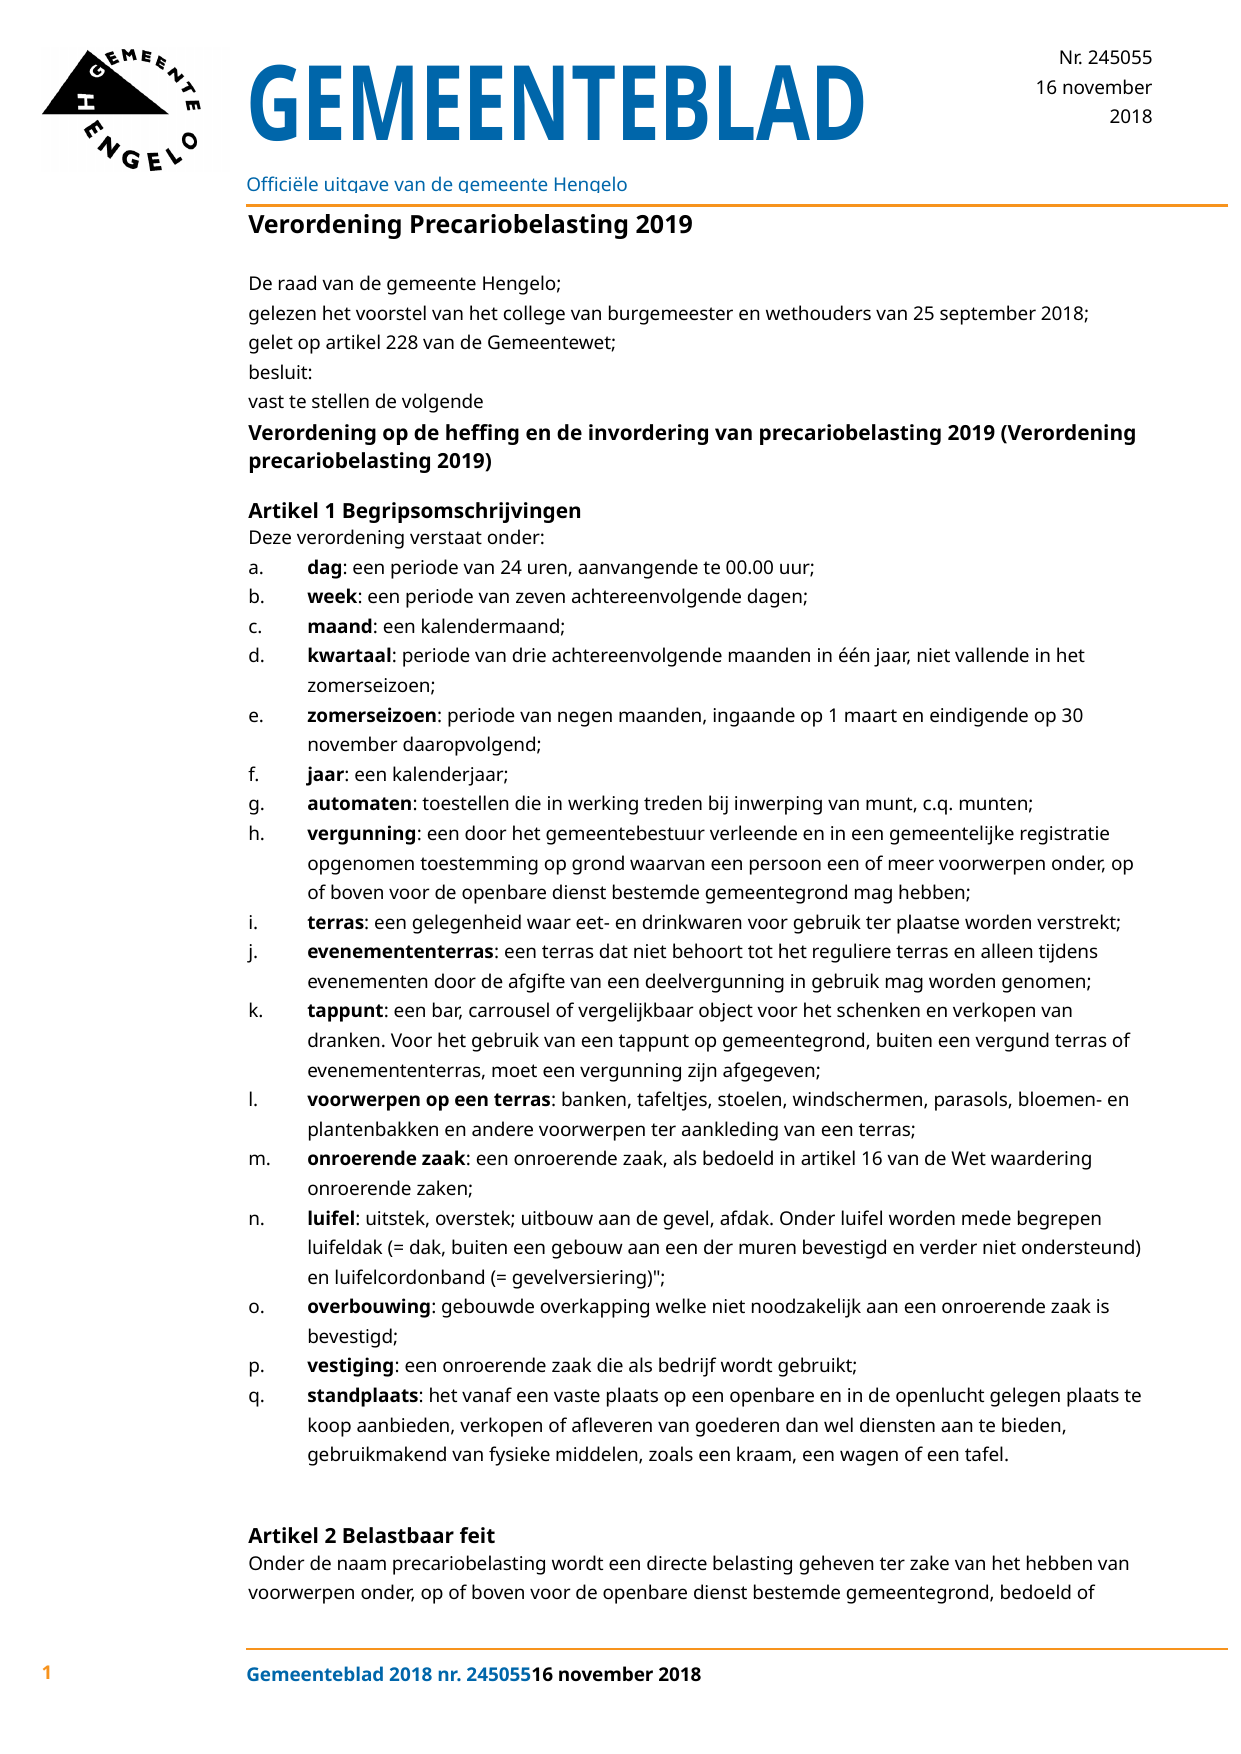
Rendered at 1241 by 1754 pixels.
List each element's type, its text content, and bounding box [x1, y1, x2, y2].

list vestiging: een onroerende zaak die als bedrijf wordt gebruikt; [248, 1353, 1152, 1378]
list voorwerpen op een terras: banken, tafeltjes, stoelen, windschermen, parasols, bloemen- en plantenbakken en andere voorwerpen ter aankleding van een terras; [248, 1086, 1152, 1142]
list week: een periode van zeven achtereenvolgende dagen; [248, 583, 1152, 609]
text Artikel 1 Begripsomschrijvingen [248, 496, 1152, 524]
list overbouwing: gebouwde overkapping welke niet noodzakelijk aan een onroerende zaak is bevestigd; [248, 1293, 1152, 1349]
text gelet op artikel 228 van de Gemeentewet; [248, 329, 1152, 355]
text besluit: [248, 359, 1152, 385]
list kwartaal: periode van drie achtereenvolgende maanden in één jaar, niet vallende in het zomerseizoen; [248, 643, 1152, 698]
list evenemententerras: een terras dat niet behoort tot het reguliere terras en alleen tijdens evenementen door de afgifte van een deelvergunning in gebruik mag worden genomen; [248, 938, 1152, 994]
list jaar: een kalenderjaar; [248, 761, 1152, 787]
text Artikel 2 Belastbaar feit [248, 1521, 1152, 1550]
list maand: een kalendermaand; [248, 613, 1152, 639]
text Deze verordening verstaat onder: [248, 524, 1152, 550]
list zomerseizoen: periode van negen maanden, ingaande op 1 maart en eindigende op 30 november daaropvolgend; [248, 702, 1152, 757]
text Onder de naam precariobelasting wordt een directe belasting geheven ter zake van het hebben van voorwerpen onder, op of boven voor de openbare dienst bestemde gemeentegrond, bedoeld of [248, 1550, 1152, 1605]
list luifel: uitstek, overstek; uitbouw aan de gevel, afdak. Onder luifel worden mede begrepen luifeldak (= dak, buiten een gebouw aan een der muren bevestigd en verder niet ondersteund) en luifelcordonband (= gevelversiering)"; [248, 1205, 1152, 1290]
list onroerende zaak: een onroerende zaak, als bedoeld in artikel 16 van de Wet waardering onroerende zaken; [248, 1146, 1152, 1201]
list dag: een periode van 24 uren, aanvangende te 00.00 uur; [248, 554, 1152, 580]
text gelezen het voorstel van het college van burgemeester en wethouders van 25 september 2018; [248, 300, 1152, 326]
list vergunning: een door het gemeentebestuur verleende en in een gemeentelijke registratie opgenomen toestemming op grond waarvan een persoon een of meer voorwerpen onder, op of boven voor de openbare dienst bestemde gemeentegrond mag hebben; [248, 820, 1152, 905]
list terras: een gelegenheid waar eet- en drinkwaren voor gebruik ter plaatse worden verstrekt; [248, 909, 1152, 935]
list automaten: toestellen die in werking treden bij inwerping van munt, c.q. munten; [248, 791, 1152, 816]
text vast te stellen de volgende [248, 389, 1152, 414]
list standplaats: het vanaf een vaste plaats op een openbare en in de openlucht gelegen plaats te koop aanbieden, verkopen of afleveren van goederen dan wel diensten aan te bieden, gebruikmakend van fysieke middelen, zoals een kraam, een wagen of een tafel. [248, 1382, 1152, 1467]
picture [41, 47, 231, 172]
text Verordening op de heffing en de invordering van precariobelasting 2019 (Verordening precariobelasting 2019) [248, 418, 1152, 475]
text Verordening Precariobelasting 2019 [248, 207, 1152, 241]
list tappunt: een bar, carrousel of vergelijkbaar object voor het schenken en verkopen van dranken. Voor het gebruik van een tappunt op gemeentegrond, buiten een vergund terras of evenemententerras, moet een vergunning zijn afgegeven; [248, 998, 1152, 1083]
text De raad van de gemeente Hengelo; [248, 270, 1152, 296]
